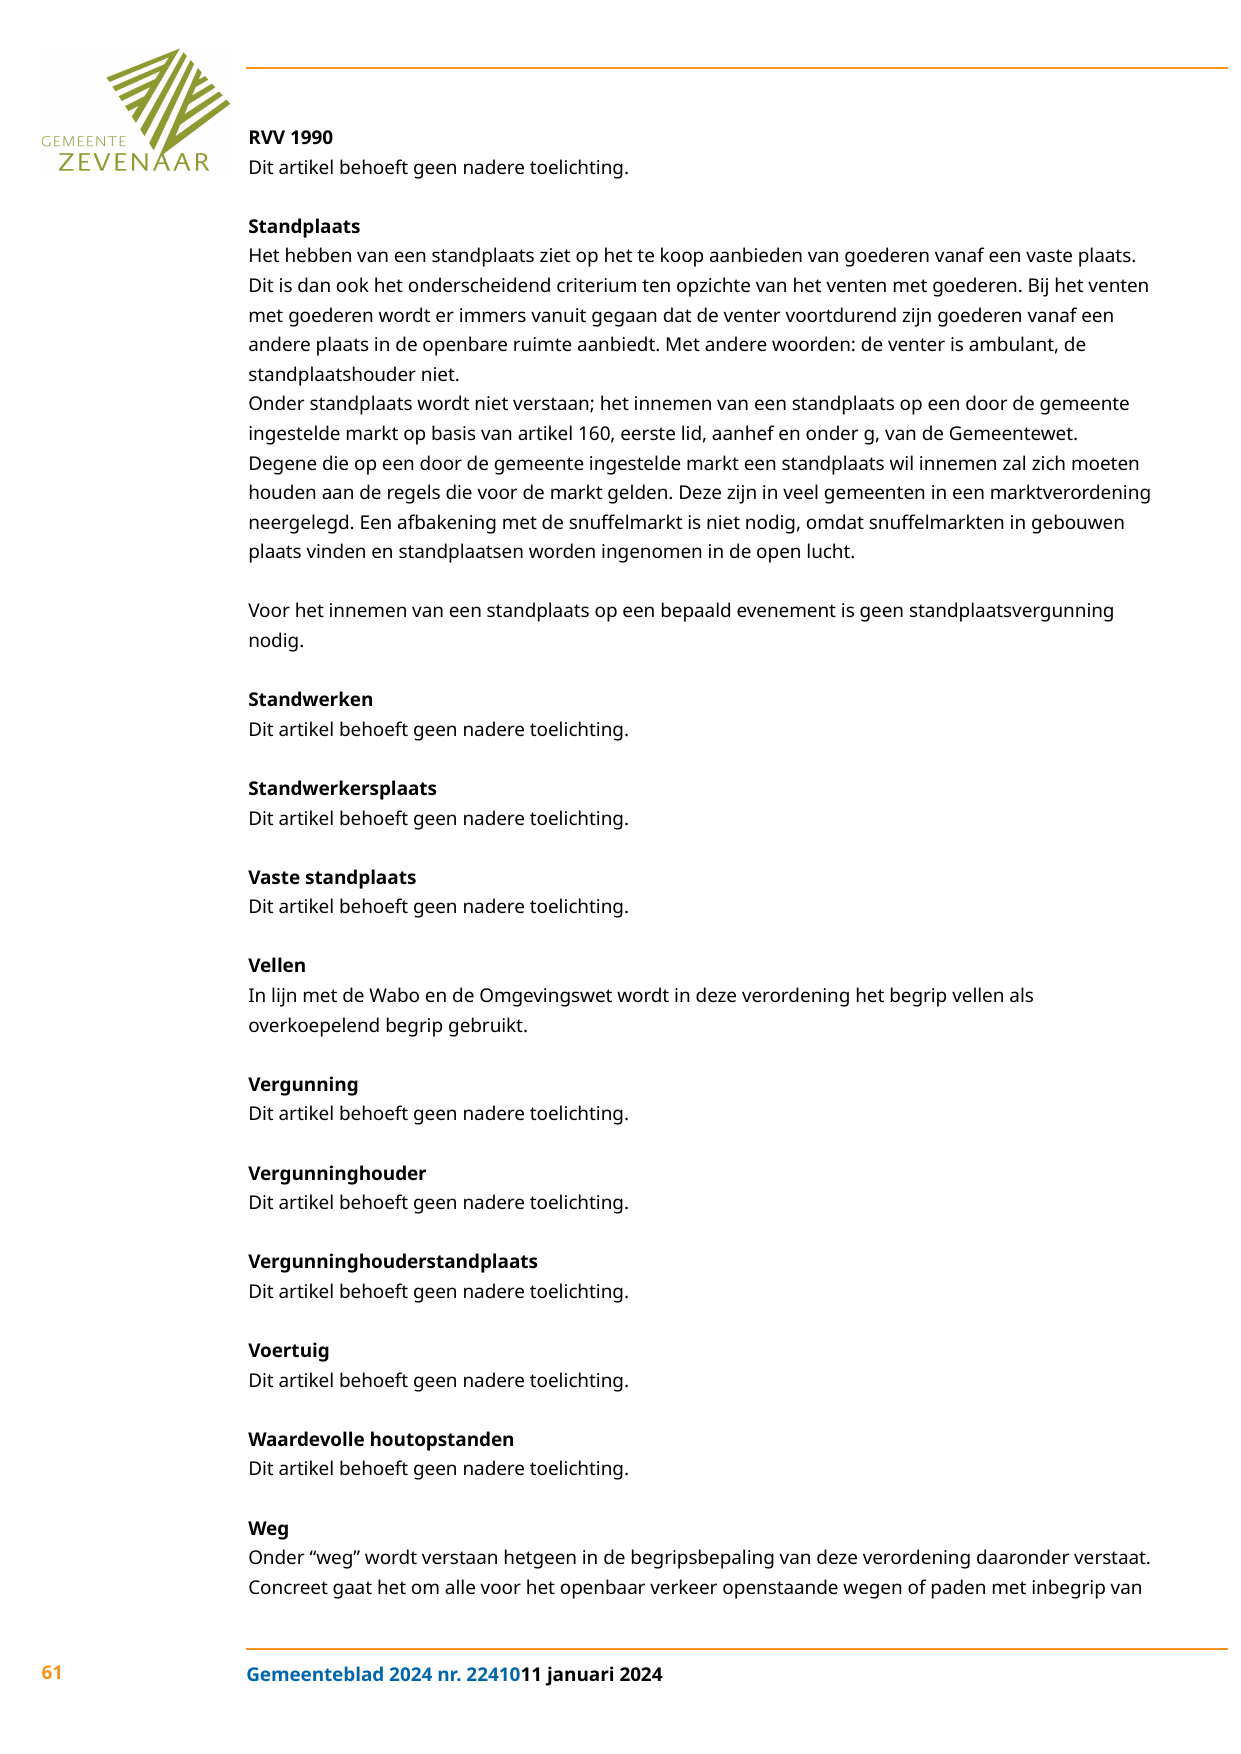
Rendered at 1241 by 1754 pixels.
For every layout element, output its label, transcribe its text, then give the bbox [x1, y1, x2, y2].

text Onder “weg” wordt verstaan hetgeen in de begripsbepaling van deze verordening daaronder verstaat. Concreet gaat het om alle voor het openbaar verkeer openstaande wegen of paden met inbegrip van [248, 1544, 1152, 1600]
text Onder standplaats wordt niet verstaan; het innemen van een standplaats op een door de gemeente ingestelde markt op basis van artikel 160, eerste lid, aanhef en onder g, van de Gemeentewet. Degene die op een door de gemeente ingestelde markt een standplaats wil innemen zal zich moeten houden aan de regels die voor de markt gelden. Deze zijn in veel gemeenten in een marktverordening neergelegd. Een afbakening met de snuffelmarkt is niet nodig, omdat snuffelmarkten in gebouwen plaats vinden en standplaatsen worden ingenomen in de open lucht. [248, 391, 1152, 564]
text Vergunning [248, 1071, 1152, 1097]
text Weg [248, 1515, 1152, 1541]
text Dit artikel behoeft geen nadere toelichting. [248, 1101, 1152, 1126]
text Standwerken [248, 686, 1152, 712]
text Dit artikel behoeft geen nadere toelichting. [248, 893, 1152, 919]
text Het hebben van een standplaats ziet op het te koop aanbieden van goederen vanaf een vaste plaats. Dit is dan ook het onderscheidend criterium ten opzichte van het venten met goederen. Bij het venten met goederen wordt er immers vanuit gegaan dat de venter voortdurend zijn goederen vanaf een andere plaats in de openbare ruimte aanbiedt. Met andere woorden: de venter is ambulant, de standplaatshouder niet. [248, 243, 1152, 387]
text Vaste standplaats [248, 864, 1152, 890]
picture [41, 47, 231, 172]
text Waardevolle houtopstanden [248, 1426, 1152, 1452]
text Dit artikel behoeft geen nadere toelichting. [248, 1367, 1152, 1393]
text Standwerkersplaats [248, 775, 1152, 801]
text In lijn met de Wabo en de Omgevingswet wordt in deze verordening het begrip vellen als overkoepelend begrip gebruikt. [248, 982, 1152, 1038]
text Standplaats [248, 213, 1152, 239]
text Dit artikel behoeft geen nadere toelichting. [248, 154, 1152, 180]
text Dit artikel behoeft geen nadere toelichting. [248, 1278, 1152, 1304]
text Dit artikel behoeft geen nadere toelichting. [248, 716, 1152, 742]
text Dit artikel behoeft geen nadere toelichting. [248, 805, 1152, 831]
text Vergunninghouder [248, 1160, 1152, 1186]
text Dit artikel behoeft geen nadere toelichting. [248, 1456, 1152, 1481]
text Vergunninghouderstandplaats [248, 1248, 1152, 1274]
text Voor het innemen van een standplaats op een bepaald evenement is geen standplaatsvergunning nodig. [248, 598, 1152, 653]
text Voertuig [248, 1337, 1152, 1363]
text RVV 1990 [248, 124, 1152, 150]
text Vellen [248, 953, 1152, 978]
text Dit artikel behoeft geen nadere toelichting. [248, 1189, 1152, 1215]
